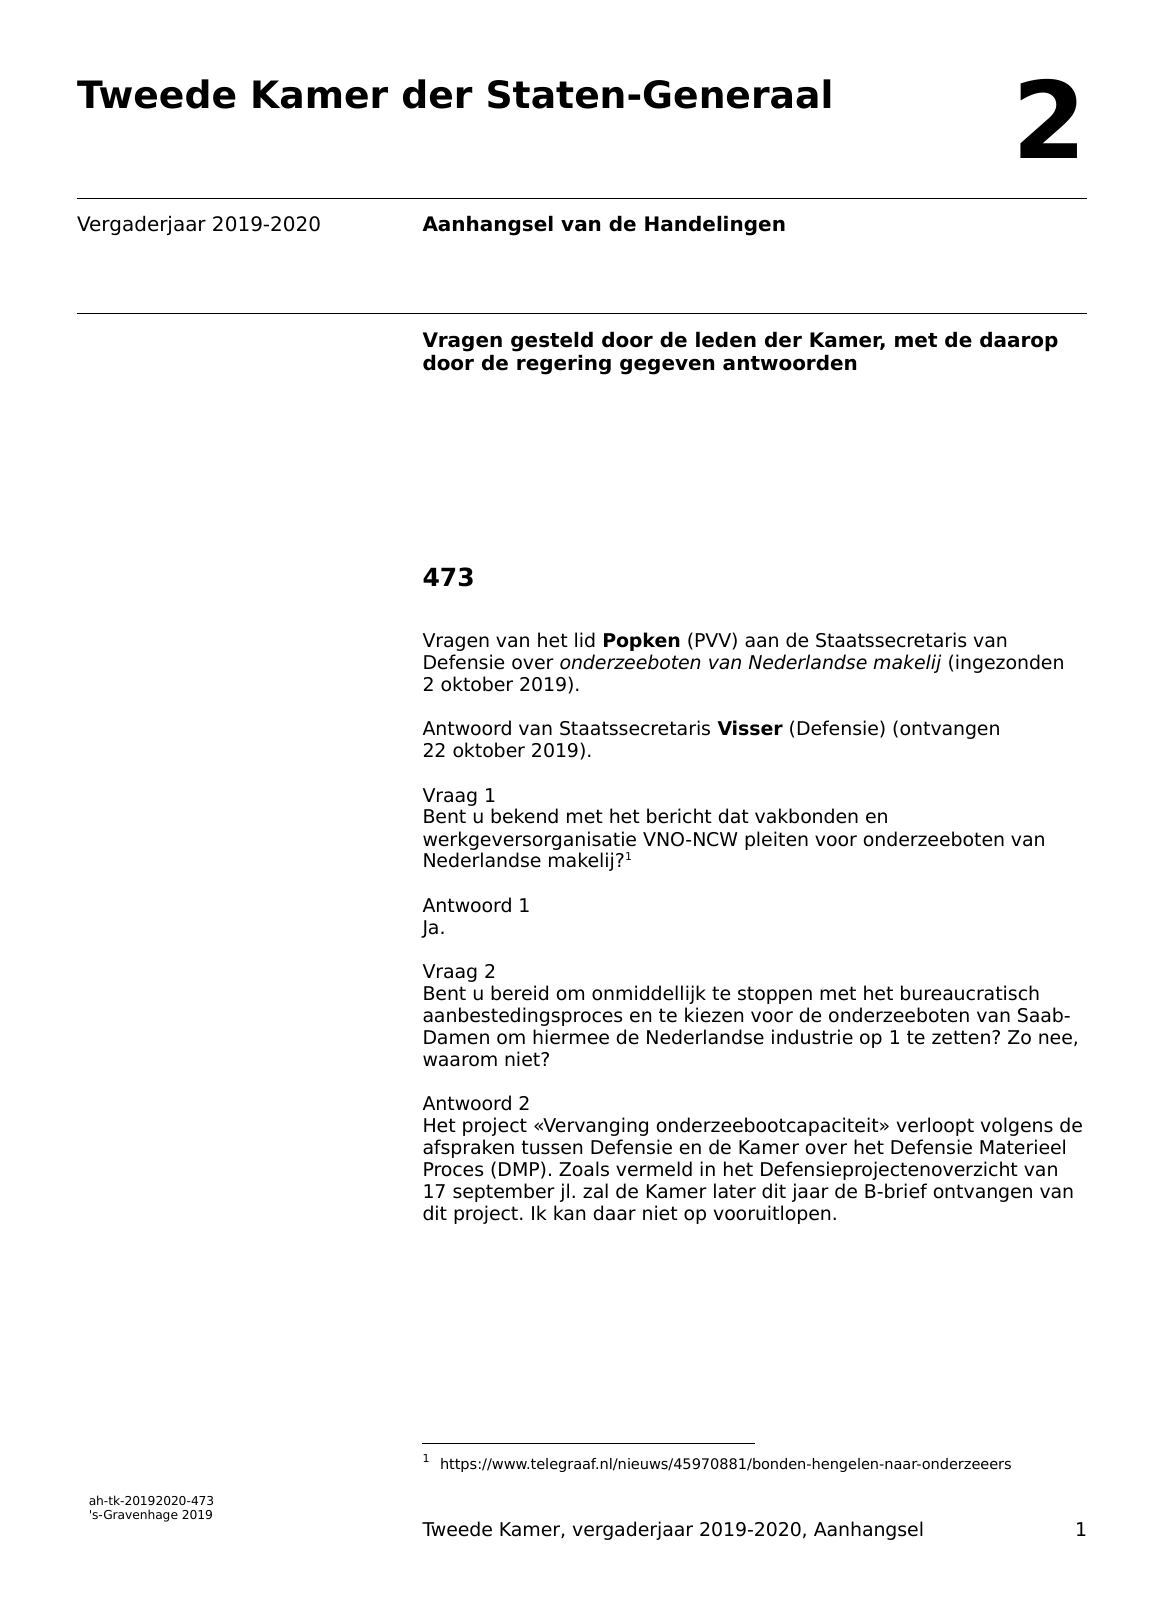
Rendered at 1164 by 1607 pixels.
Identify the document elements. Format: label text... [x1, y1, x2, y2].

table_header Tweede Kamer der Staten-Generaal [77, 59, 886, 198]
table_cell Vergaderjaar 2019-2020 [77, 199, 422, 313]
text 473 [422, 563, 1087, 592]
table_header 2 [886, 59, 1087, 198]
text Antwoord 2 [422, 1093, 1087, 1115]
text 's-Gravenhage 2019 [88, 1508, 323, 1522]
text https://www.telegraaf.nl/nieuws/45970881/bonden-hengelen-naar-onderzeeers [422, 1452, 1087, 1474]
text Vraag 2 [422, 961, 1087, 983]
text Vragen van het lid Popken (PVV) aan de Staatssecretaris van Defensie over onderzeeboten van Nederlandse makelij (ingezonden 2 oktober 2019). [422, 630, 1087, 696]
text Bent u bereid om onmiddellijk te stoppen met het bureaucratisch aanbestedingsproces en te kiezen voor de onderzeeboten van Saab-Damen om hiermee de Nederlandse industrie op 1 te zetten? Zo nee, waarom niet? [422, 983, 1087, 1071]
text Het project «Vervanging onderzeebootcapaciteit» verloopt volgens de afspraken tussen Defensie en de Kamer over het Defensie Materieel Proces (DMP). Zoals vermeld in het Defensieprojectenoverzicht van 17 september jl. zal de Kamer later dit jaar de B-brief ontvangen van dit project. Ik kan daar niet op vooruitlopen. [422, 1115, 1087, 1225]
table_cell [77, 314, 422, 375]
table_cell Vragen gesteld door de leden der Kamer, met de daarop door de regering gegeven antwoorden [422, 314, 1087, 375]
text ah-tk-20192020-473 [88, 1494, 323, 1508]
text Antwoord 1 [422, 894, 1087, 917]
text Ja. [422, 917, 1087, 938]
text Antwoord van Staatssecretaris Visser (Defensie) (ontvangen 22 oktober 2019). [422, 718, 1087, 762]
text Vraag 1 [422, 784, 1087, 806]
table_cell Aanhangsel van de Handelingen [422, 199, 1087, 313]
text Bent u bekend met het bericht dat vakbonden en werkgeversorganisatie VNO-NCW pleiten voor onderzeeboten van Nederlandse makelij? [422, 806, 1087, 872]
